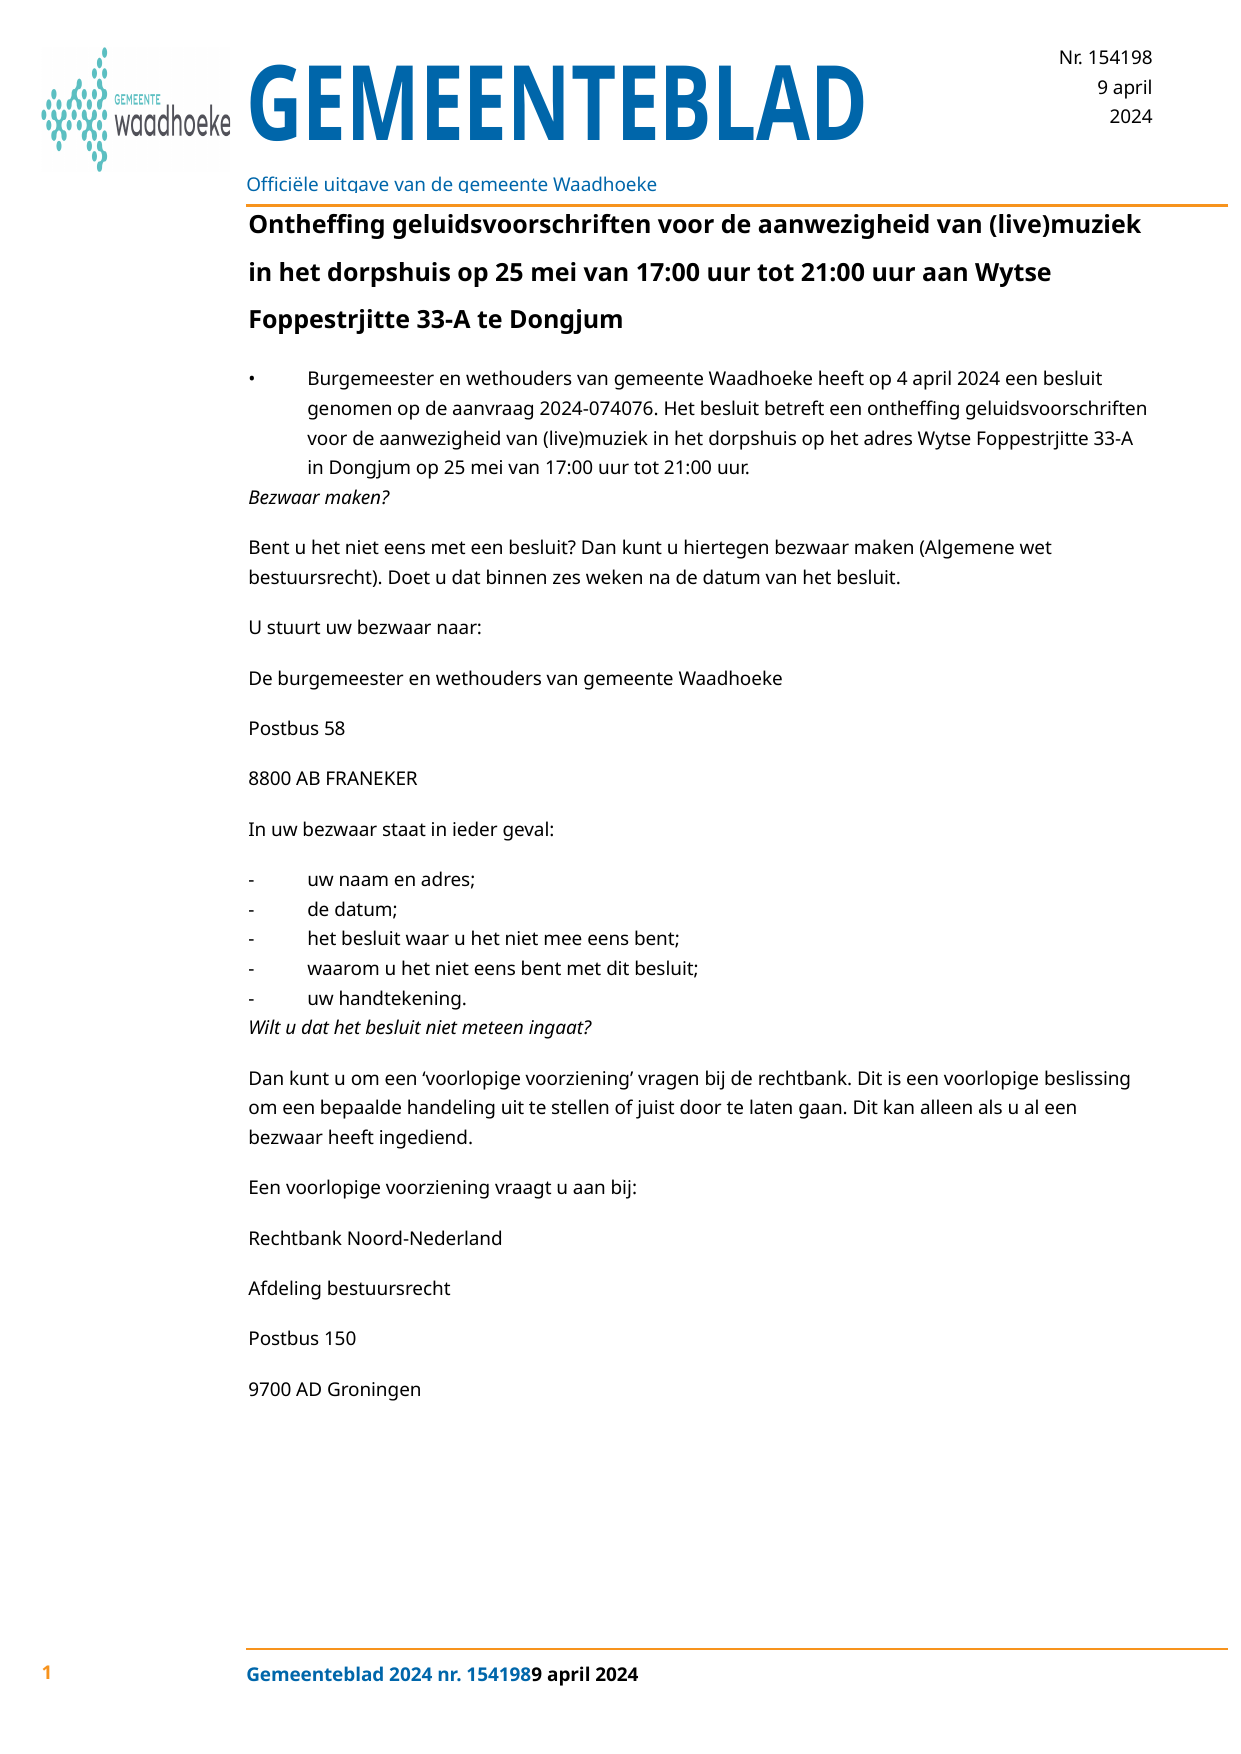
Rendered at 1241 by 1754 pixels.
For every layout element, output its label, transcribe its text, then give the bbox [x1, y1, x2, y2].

text Bent u het niet eens met een besluit? Dan kunt u hiertegen bezwaar maken (Algemene wet bestuursrecht). Doet u dat binnen zes weken na de datum van het besluit. [248, 534, 1152, 589]
list uw naam en adres; [248, 866, 1152, 892]
text U stuurt uw bezwaar naar: [248, 614, 1152, 640]
text Postbus 58 [248, 715, 1152, 741]
text Postbus 150 [248, 1326, 1152, 1351]
text Bezwaar maken? [248, 484, 1152, 509]
text Rechtbank Noord-Nederland [248, 1225, 1152, 1250]
text Ontheffing geluidsvoorschriften voor de aanwezigheid van (live)muziek in het dorpshuis op 25 mei van 17:00 uur tot 21:00 uur aan Wytse Foppestrjitte 33-A te Dongjum [248, 207, 1152, 336]
text 9700 AD Groningen [248, 1376, 1152, 1402]
list het besluit waar u het niet mee eens bent; [248, 926, 1152, 951]
list uw handtekening. [248, 985, 1152, 1010]
text 8800 AB FRANEKER [248, 766, 1152, 791]
text Dan kunt u om een ‘voorlopige voorziening’ vragen bij de rechtbank. Dit is een voorlopige beslissing om een bepaalde handeling uit te stellen of juist door te laten gaan. Dit kan alleen als u al een bezwaar heeft ingediend. [248, 1065, 1152, 1149]
list waarom u het niet eens bent met dit besluit; [248, 955, 1152, 981]
text In uw bezwaar staat in ieder geval: [248, 816, 1152, 842]
text De burgemeester en wethouders van gemeente Waadhoeke [248, 665, 1152, 690]
text Afdeling bestuursrecht [248, 1275, 1152, 1301]
picture [41, 47, 231, 172]
list de datum; [248, 896, 1152, 922]
text Wilt u dat het besluit niet meteen ingaat? [248, 1014, 1152, 1040]
list Burgemeester en wethouders van gemeente Waadhoeke heeft op 4 april 2024 een besluit genomen op de aanvraag 2024-074076. Het besluit betreft een ontheffing geluidsvoorschriften voor de aanwezigheid van (live)muziek in het dorpshuis op het adres Wytse Foppestrjitte 33-A in Dongjum op 25 mei van 17:00 uur tot 21:00 uur. [248, 366, 1152, 480]
text Een voorlopige voorziening vraagt u aan bij: [248, 1174, 1152, 1200]
